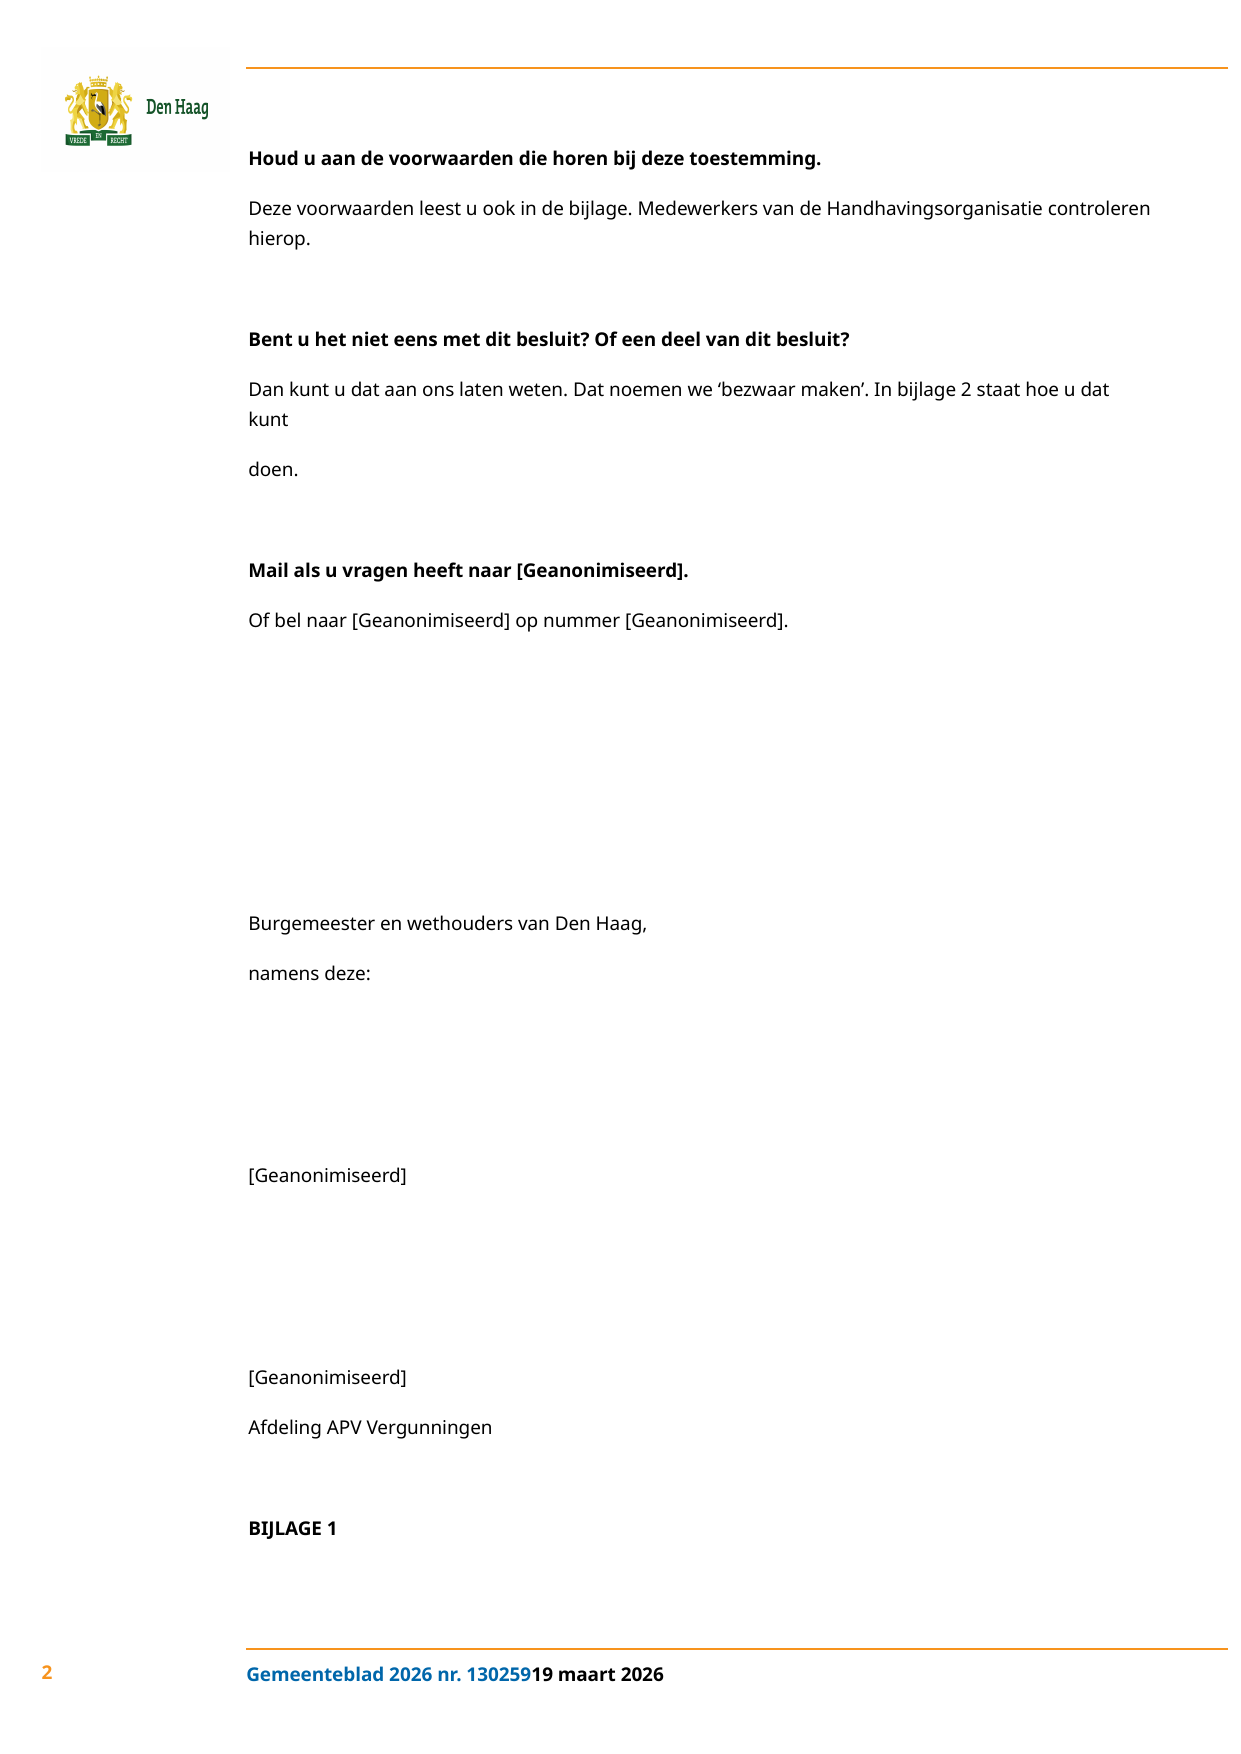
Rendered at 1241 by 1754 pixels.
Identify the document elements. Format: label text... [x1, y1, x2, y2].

text Houd u aan de voorwaarden die horen bij deze toestemming. [248, 145, 1152, 171]
text [Geanonimiseerd] [248, 1364, 1152, 1390]
text Bent u het niet eens met dit besluit? Of een deel van dit besluit? [248, 326, 1152, 352]
text BIJLAGE 1 [248, 1515, 1152, 1541]
text Burgemeester en wethouders van Den Haag, [248, 910, 1152, 936]
text Deze voorwaarden leest u ook in de bijlage. Medewerkers van de Handhavingsorganisatie controleren hierop. [248, 196, 1152, 251]
text Of bel naar [Geanonimiseerd] op nummer [Geanonimiseerd]. [248, 608, 1152, 633]
text Mail als u vragen heeft naar [Geanonimiseerd]. [248, 557, 1152, 583]
text Afdeling APV Vergunningen [248, 1414, 1152, 1440]
text [Geanonimiseerd] [248, 1162, 1152, 1188]
picture [41, 47, 231, 172]
text doen. [248, 456, 1152, 482]
text namens deze: [248, 961, 1152, 986]
text Dan kunt u dat aan ons laten weten. Dat noemen we ‘bezwaar maken’. In bijlage 2 staat hoe u dat kunt [248, 376, 1152, 432]
